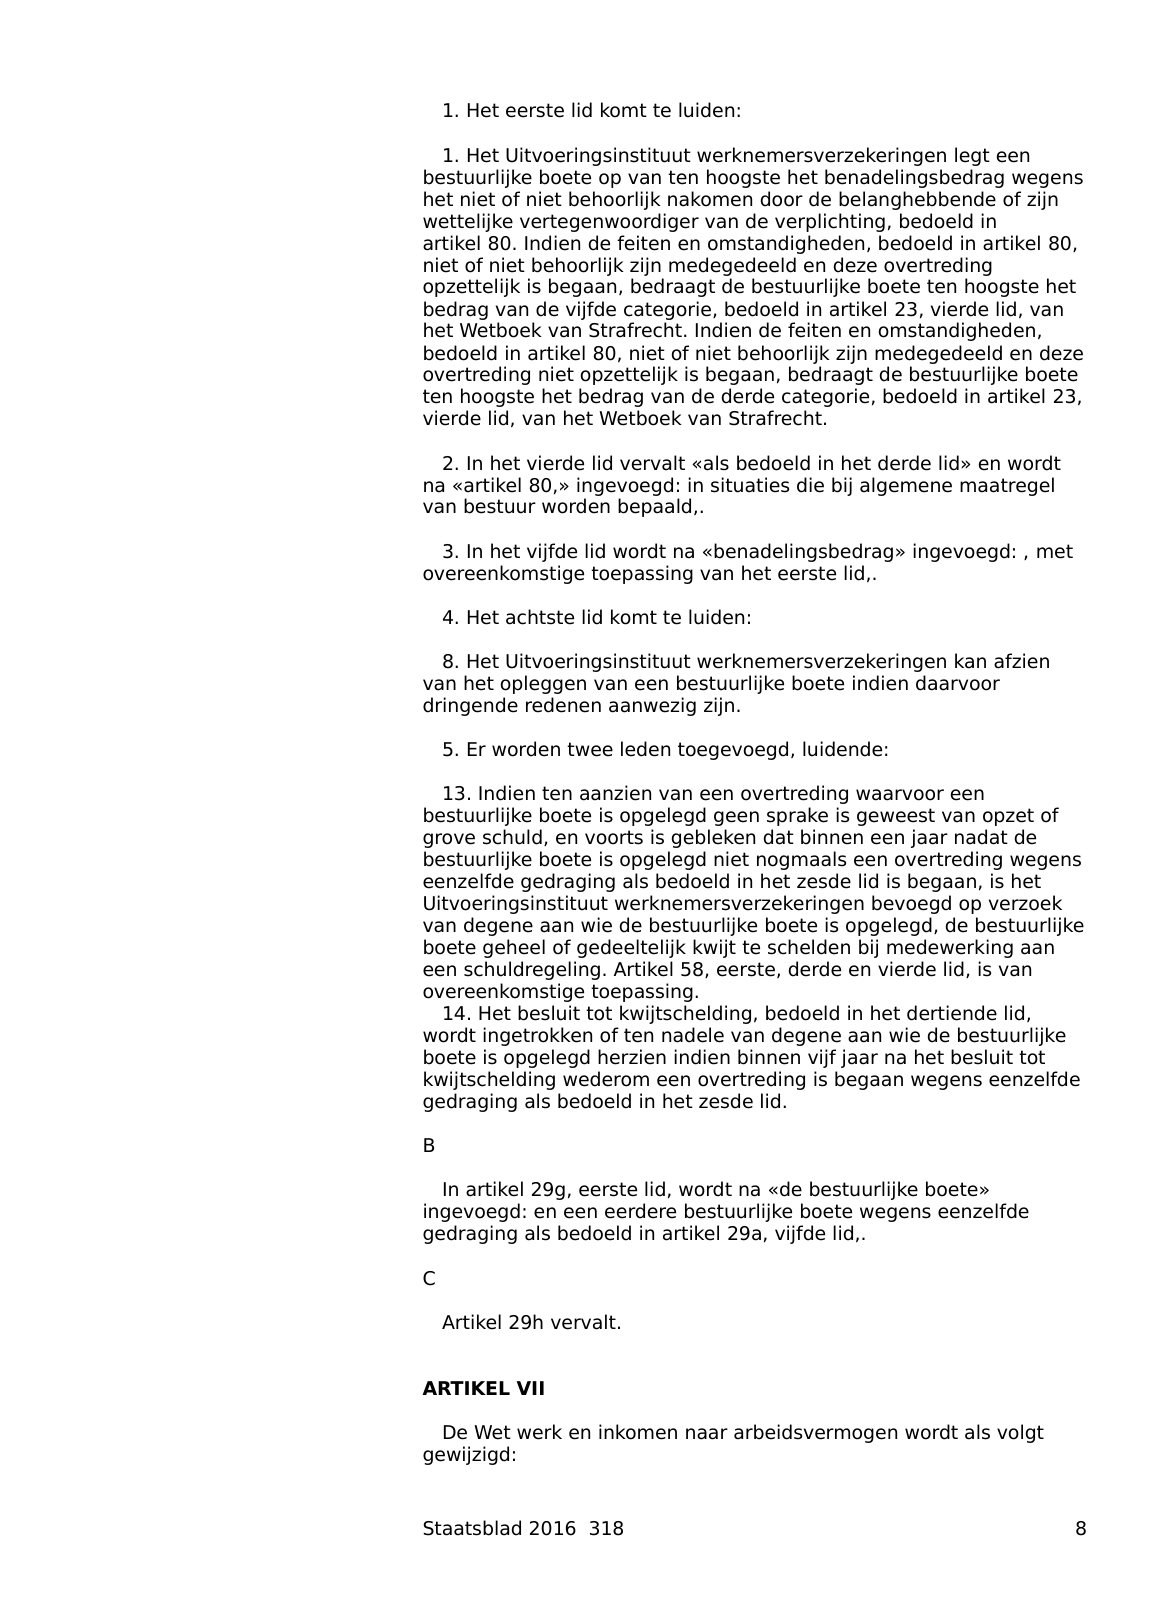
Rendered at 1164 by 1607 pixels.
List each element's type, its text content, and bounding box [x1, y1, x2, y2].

text In artikel 29g, eerste lid, wordt na «de bestuurlijke boete» ingevoegd: en een eerdere bestuurlijke boete wegens eenzelfde gedraging als bedoeld in artikel 29a, vijfde lid,. [422, 1179, 1087, 1245]
text 8. Het Uitvoeringsinstituut werknemersverzekeringen kan afzien van het opleggen van een bestuurlijke boete indien daarvoor dringende redenen aanwezig zijn. [422, 651, 1087, 717]
text B [422, 1135, 1087, 1157]
text 1. Het eerste lid komt te luiden: [422, 100, 1087, 122]
text De Wet werk en inkomen naar arbeidsvermogen wordt als volgt gewijzigd: [422, 1422, 1087, 1466]
text 5. Er worden twee leden toegevoegd, luidende: [422, 739, 1087, 761]
text 2. In het vierde lid vervalt «als bedoeld in het derde lid» en wordt na «artikel 80,» ingevoegd: in situaties die bij algemene maatregel van bestuur worden bepaald,. [422, 452, 1087, 518]
text Artikel 29h vervalt. [422, 1312, 1087, 1333]
text 13. Indien ten aanzien van een overtreding waarvoor een bestuurlijke boete is opgelegd geen sprake is geweest van opzet of grove schuld, en voorts is gebleken dat binnen een jaar nadat de bestuurlijke boete is opgelegd niet nogmaals een overtreding wegens eenzelfde gedraging als bedoeld in het zesde lid is begaan, is het Uitvoeringsinstituut werknemersverzekeringen bevoegd op verzoek van degene aan wie de bestuurlijke boete is opgelegd, de bestuurlijke boete geheel of gedeeltelijk kwijt te schelden bij medewerking aan een schuldregeling. Artikel 58, eerste, derde en vierde lid, is van overeenkomstige toepassing. [422, 783, 1087, 1003]
text C [422, 1267, 1087, 1289]
subtitle ARTIKEL VII [422, 1378, 1087, 1400]
text 14. Het besluit tot kwijtschelding, bedoeld in het dertiende lid, wordt ingetrokken of ten nadele van degene aan wie de bestuurlijke boete is opgelegd herzien indien binnen vijf jaar na het besluit tot kwijtschelding wederom een overtreding is begaan wegens eenzelfde gedraging als bedoeld in het zesde lid. [422, 1003, 1087, 1113]
text 4. Het achtste lid komt te luiden: [422, 607, 1087, 629]
text 3. In het vijfde lid wordt na «benadelingsbedrag» ingevoegd: , met overeenkomstige toepassing van het eerste lid,. [422, 541, 1087, 584]
text 1. Het Uitvoeringsinstituut werknemersverzekeringen legt een bestuurlijke boete op van ten hoogste het benadelingsbedrag wegens het niet of niet behoorlijk nakomen door de belanghebbende of zijn wettelijke vertegenwoordiger van de verplichting, bedoeld in artikel 80. Indien de feiten en omstandigheden, bedoeld in artikel 80, niet of niet behoorlijk zijn medegedeeld en deze overtreding opzettelijk is begaan, bedraagt de bestuurlijke boete ten hoogste het bedrag van de vijfde categorie, bedoeld in artikel 23, vierde lid, van het Wetboek van Strafrecht. Indien de feiten en omstandigheden, bedoeld in artikel 80, niet of niet behoorlijk zijn medegedeeld en deze overtreding niet opzettelijk is begaan, bedraagt de bestuurlijke boete ten hoogste het bedrag van de derde categorie, bedoeld in artikel 23, vierde lid, van het Wetboek van Strafrecht. [422, 144, 1087, 430]
